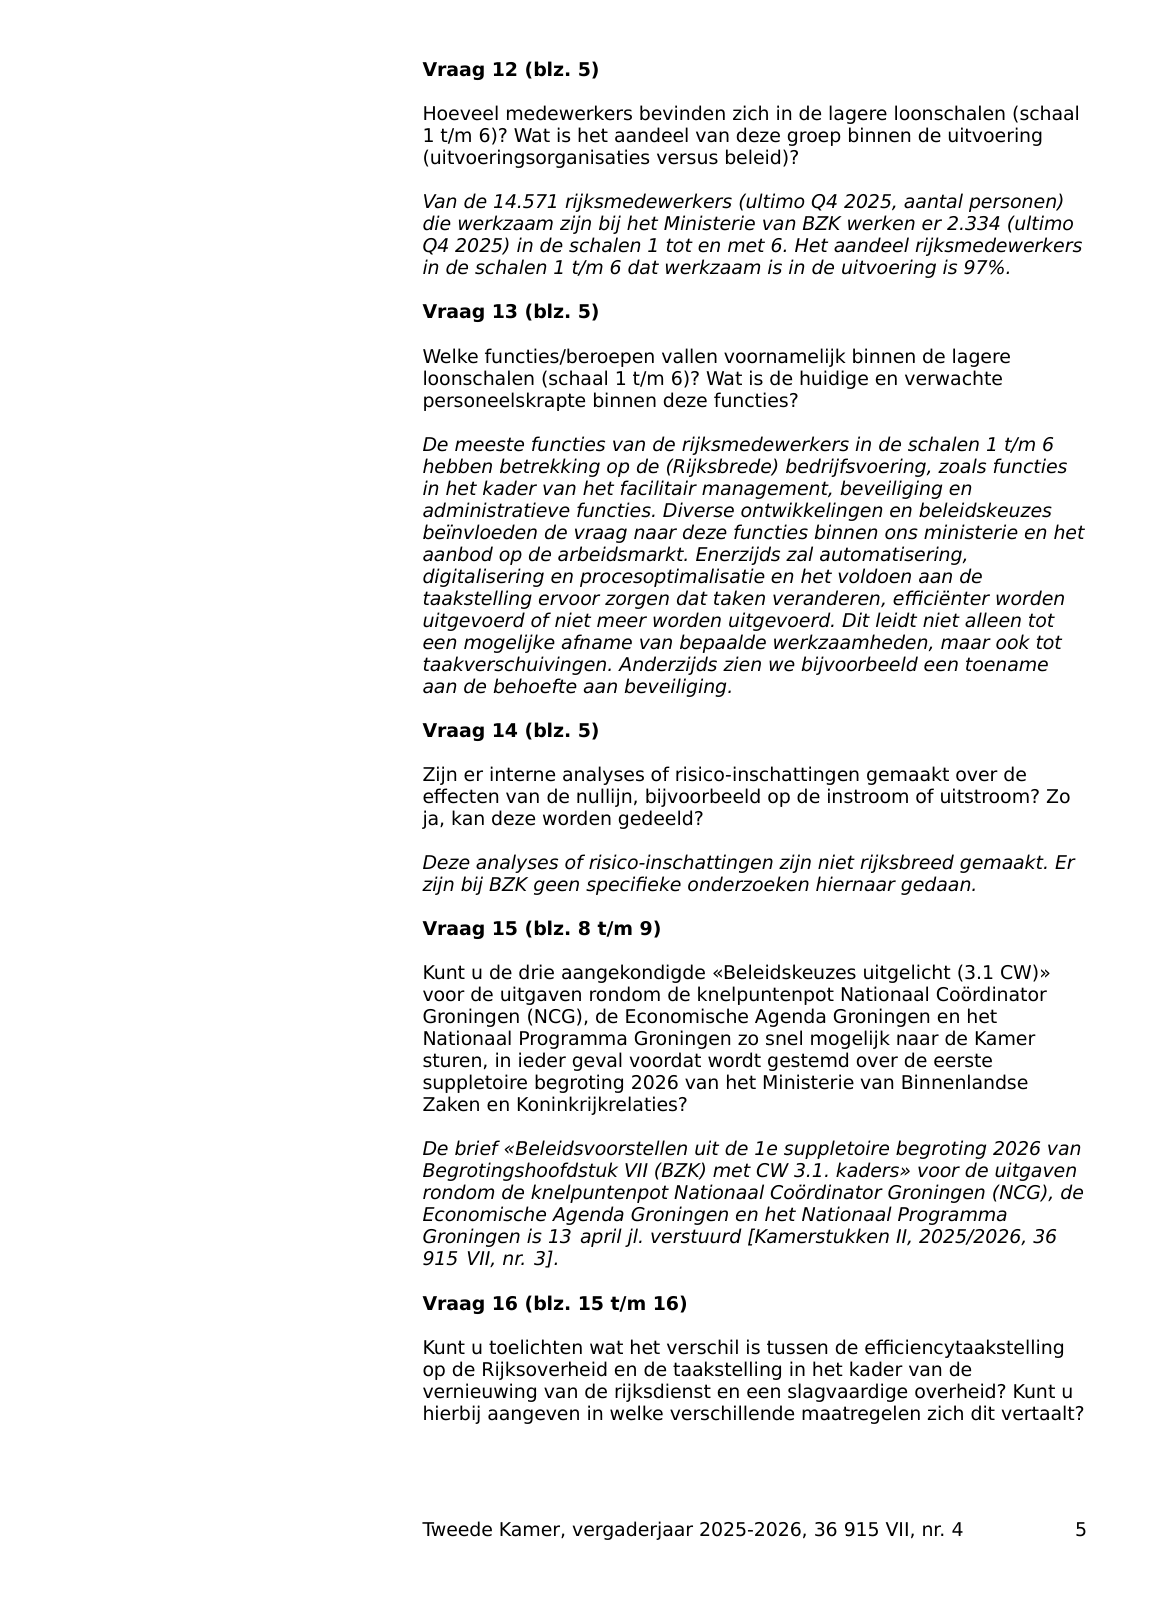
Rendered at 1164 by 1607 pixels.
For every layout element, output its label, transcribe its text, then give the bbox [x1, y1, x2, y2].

text De meeste functies van de rijksmedewerkers in de schalen 1 t/m 6 hebben betrekking op de (Rijksbrede) bedrijfsvoering, zoals functies in het kader van het facilitair management, beveiliging en administratieve functies. Diverse ontwikkelingen en beleidskeuzes beïnvloeden de vraag naar deze functies binnen ons ministerie en het aanbod op de arbeidsmarkt. Enerzijds zal automatisering, digitalisering en procesoptimalisatie en het voldoen aan de taakstelling ervoor zorgen dat taken veranderen, efficiënter worden uitgevoerd of niet meer worden uitgevoerd. Dit leidt niet alleen tot een mogelijke afname van bepaalde werkzaamheden, maar ook tot taakverschuivingen. Anderzijds zien we bijvoorbeeld een toename aan de behoefte aan beveiliging. [422, 434, 1087, 697]
subtitle Vraag 12 (blz. 5) [422, 59, 1087, 81]
text Van de 14.571 rijksmedewerkers (ultimo Q4 2025, aantal personen) die werkzaam zijn bij het Ministerie van BZK werken er 2.334 (ultimo Q4 2025) in de schalen 1 tot en met 6. Het aandeel rijksmedewerkers in de schalen 1 t/m 6 dat werkzaam is in de uitvoering is 97%. [422, 191, 1087, 279]
text Hoeveel medewerkers bevinden zich in de lagere loonschalen (schaal 1 t/m 6)? Wat is het aandeel van deze groep binnen de uitvoering (uitvoeringsorganisaties versus beleid)? [422, 103, 1087, 169]
subtitle Vraag 15 (blz. 8 t/m 9) [422, 918, 1087, 940]
text Kunt u de drie aangekondigde «Beleidskeuzes uitgelicht (3.1 CW)» voor de uitgaven rondom de knelpuntenpot Nationaal Coördinator Groningen (NCG), de Economische Agenda Groningen en het Nationaal Programma Groningen zo snel mogelijk naar de Kamer sturen, in ieder geval voordat wordt gestemd over de eerste suppletoire begroting 2026 van het Ministerie van Binnenlandse Zaken en Koninkrijkrelaties? [422, 962, 1087, 1116]
subtitle Vraag 16 (blz. 15 t/m 16) [422, 1292, 1087, 1314]
subtitle Vraag 13 (blz. 5) [422, 301, 1087, 323]
text Zijn er interne analyses of risico-inschattingen gemaakt over de effecten van de nullijn, bijvoorbeeld op de instroom of uitstroom? Zo ja, kan deze worden gedeeld? [422, 764, 1087, 830]
subtitle Vraag 14 (blz. 5) [422, 720, 1087, 742]
text Kunt u toelichten wat het verschil is tussen de efficiencytaakstelling op de Rijksoverheid en de taakstelling in het kader van de vernieuwing van de rijksdienst en een slagvaardige overheid? Kunt u hierbij aangeven in welke verschillende maatregelen zich dit vertaalt? [422, 1337, 1087, 1424]
text Welke functies/beroepen vallen voornamelijk binnen de lagere loonschalen (schaal 1 t/m 6)? Wat is de huidige en verwachte personeelskrapte binnen deze functies? [422, 346, 1087, 412]
text De brief «Beleidsvoorstellen uit de 1e suppletoire begroting 2026 van Begrotingshoofdstuk VII (BZK) met CW 3.1. kaders» voor de uitgaven rondom de knelpuntenpot Nationaal Coördinator Groningen (NCG), de Economische Agenda Groningen en het Nationaal Programma Groningen is 13 april jl. verstuurd [Kamerstukken II, 2025/2026, 36 915 VII, nr. 3]. [422, 1138, 1087, 1270]
text Deze analyses of risico-inschattingen zijn niet rijksbreed gemaakt. Er zijn bij BZK geen specifieke onderzoeken hiernaar gedaan. [422, 852, 1087, 896]
